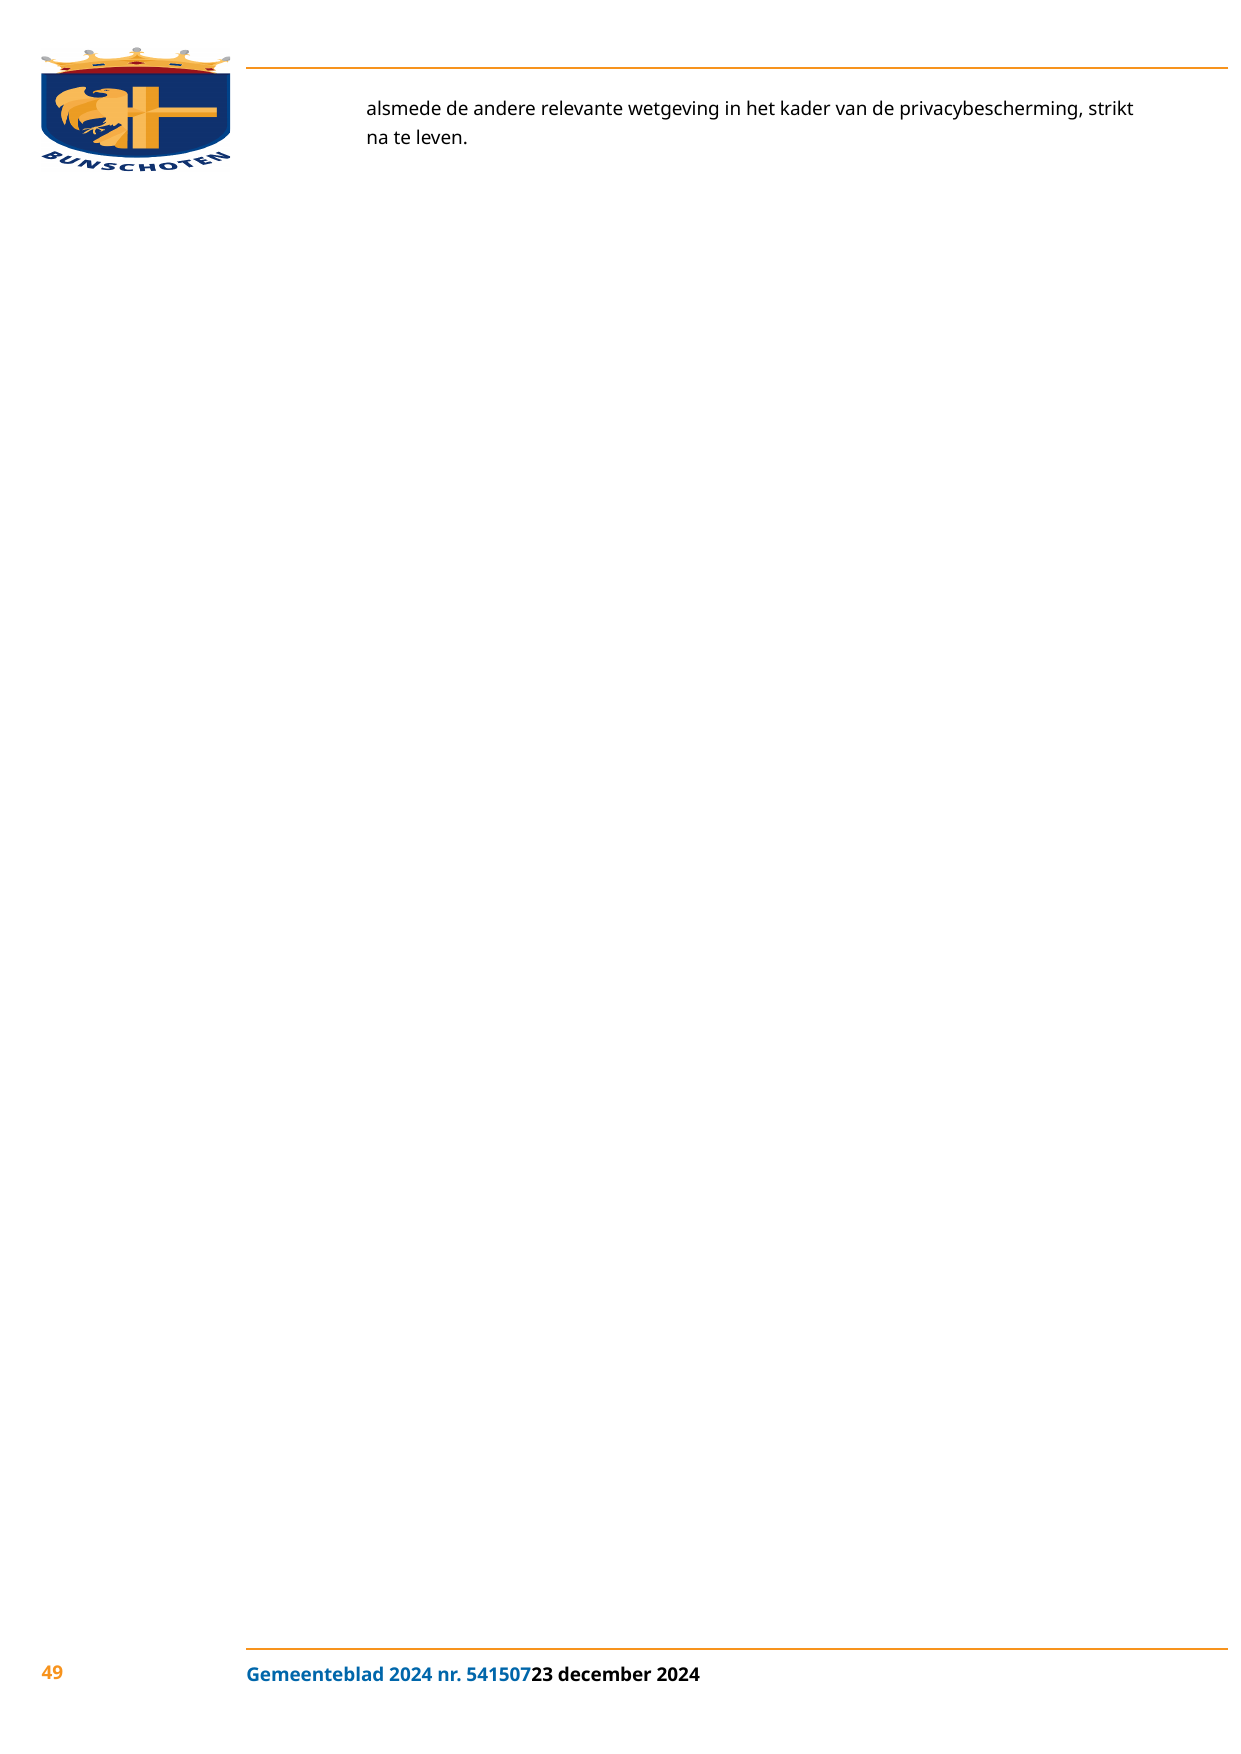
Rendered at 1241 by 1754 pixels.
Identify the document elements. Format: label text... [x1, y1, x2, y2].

picture [41, 47, 231, 172]
list alsmede de andere relevante wetgeving in het kader van de privacybescherming, strikt na te leven. [307, 95, 1152, 150]
